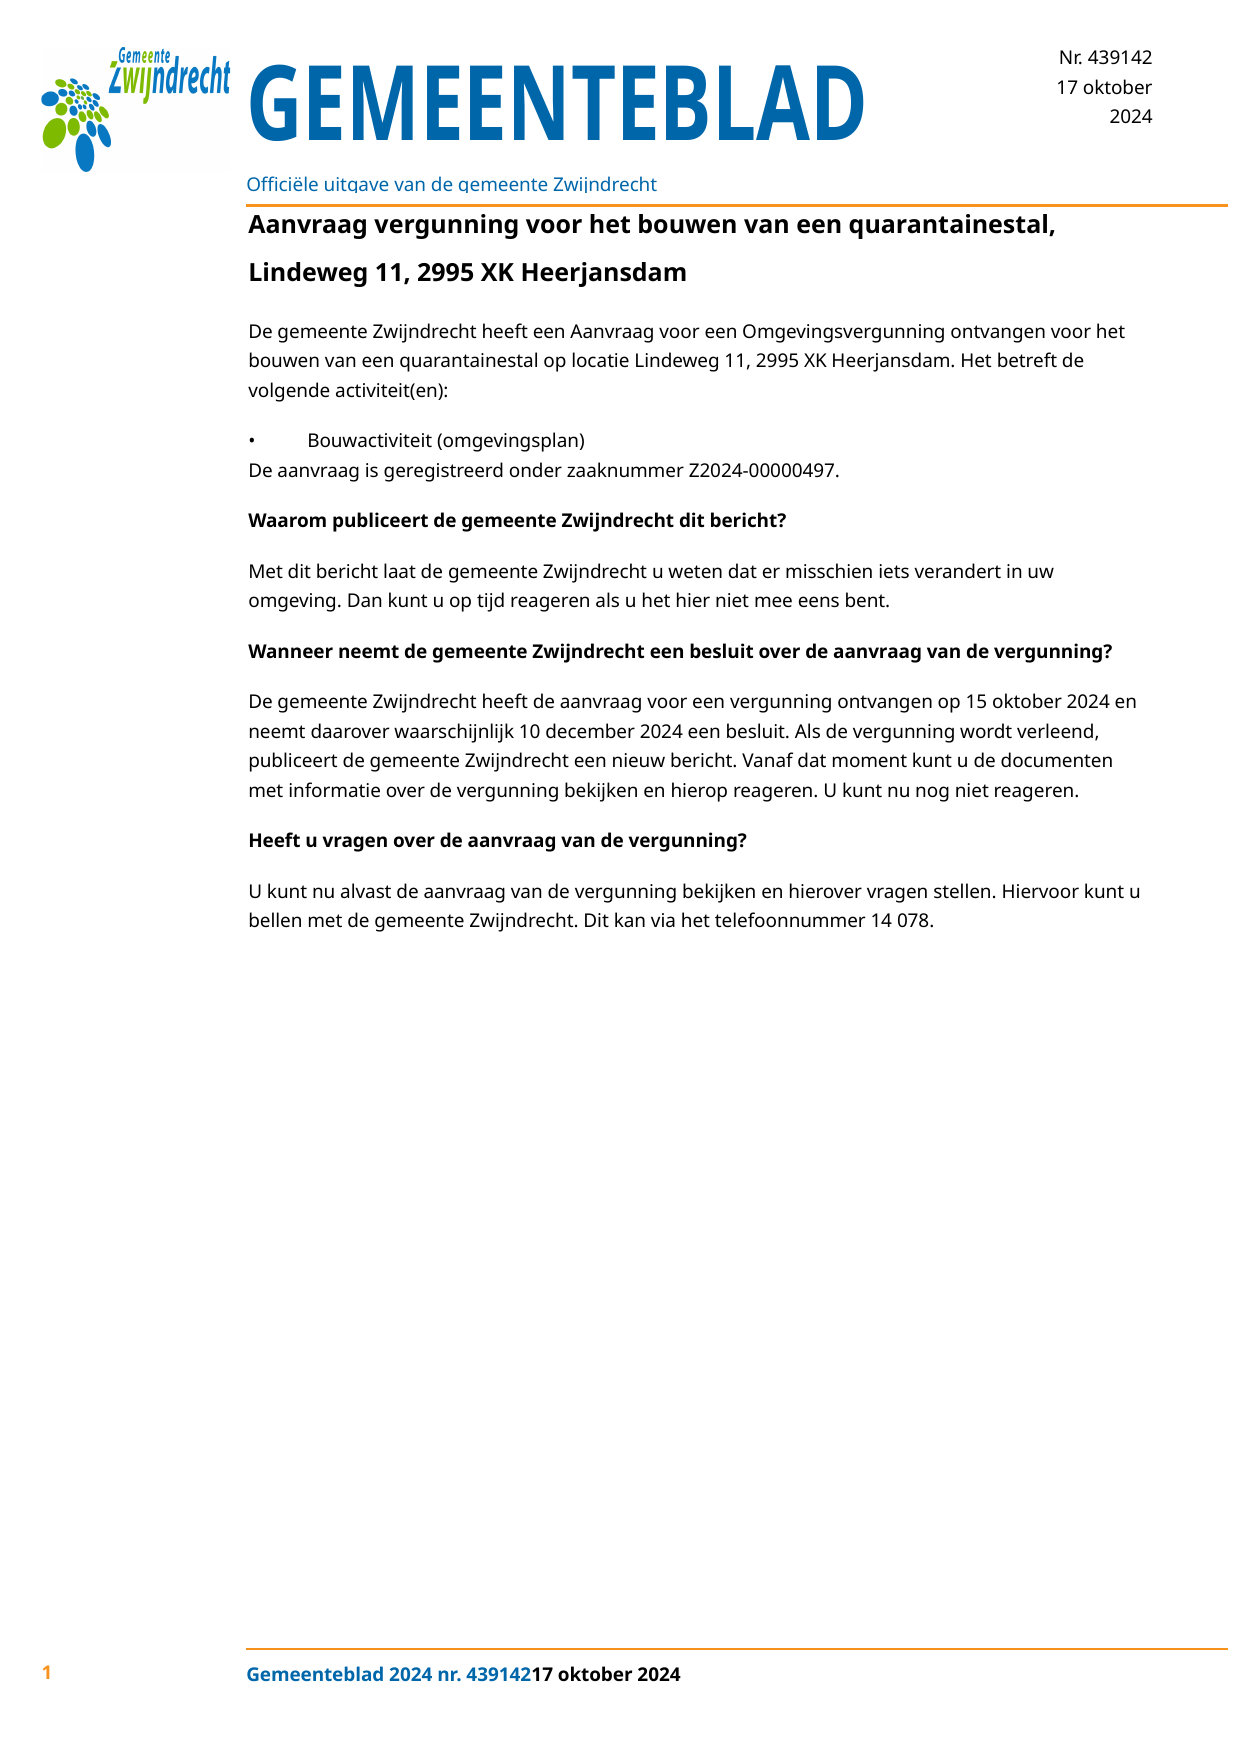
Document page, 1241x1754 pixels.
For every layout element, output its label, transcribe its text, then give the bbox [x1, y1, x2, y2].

text Heeft u vragen over de aanvraag van de vergunning? [248, 827, 1152, 853]
text De gemeente Zwijndrecht heeft de aanvraag voor een vergunning ontvangen op 15 oktober 2024 en neemt daarover waarschijnlijk 10 december 2024 een besluit. Als de vergunning wordt verleend, publiceert de gemeente Zwijndrecht een nieuw bericht. Vanaf dat moment kunt u de documenten met informatie over de vergunning bekijken en hierop reageren. U kunt nu nog niet reageren. [248, 688, 1152, 803]
list Bouwactiviteit (omgevingsplan) [248, 427, 1152, 453]
text De aanvraag is geregistreerd onder zaaknummer Z2024-00000497. [248, 457, 1152, 483]
picture [41, 47, 231, 172]
text Waarom publiceert de gemeente Zwijndrecht dit bericht? [248, 507, 1152, 533]
text De gemeente Zwijndrecht heeft een Aanvraag voor een Omgevingsvergunning ontvangen voor het bouwen van een quarantainestal op locatie Lindeweg 11, 2995 XK Heerjansdam. Het betreft de volgende activiteit(en): [248, 318, 1152, 403]
text Wanneer neemt de gemeente Zwijndrecht een besluit over de aanvraag van de vergunning? [248, 638, 1152, 664]
text Aanvraag vergunning voor het bouwen van een quarantainestal, Lindeweg 11, 2995 XK Heerjansdam [248, 207, 1152, 288]
text U kunt nu alvast de aanvraag van de vergunning bekijken en hierover vragen stellen. Hiervoor kunt u bellen met de gemeente Zwijndrecht. Dit kan via het telefoonnummer 14 078. [248, 878, 1152, 933]
text Met dit bericht laat de gemeente Zwijndrecht u weten dat er misschien iets verandert in uw omgeving. Dan kunt u op tijd reageren als u het hier niet mee eens bent. [248, 558, 1152, 613]
